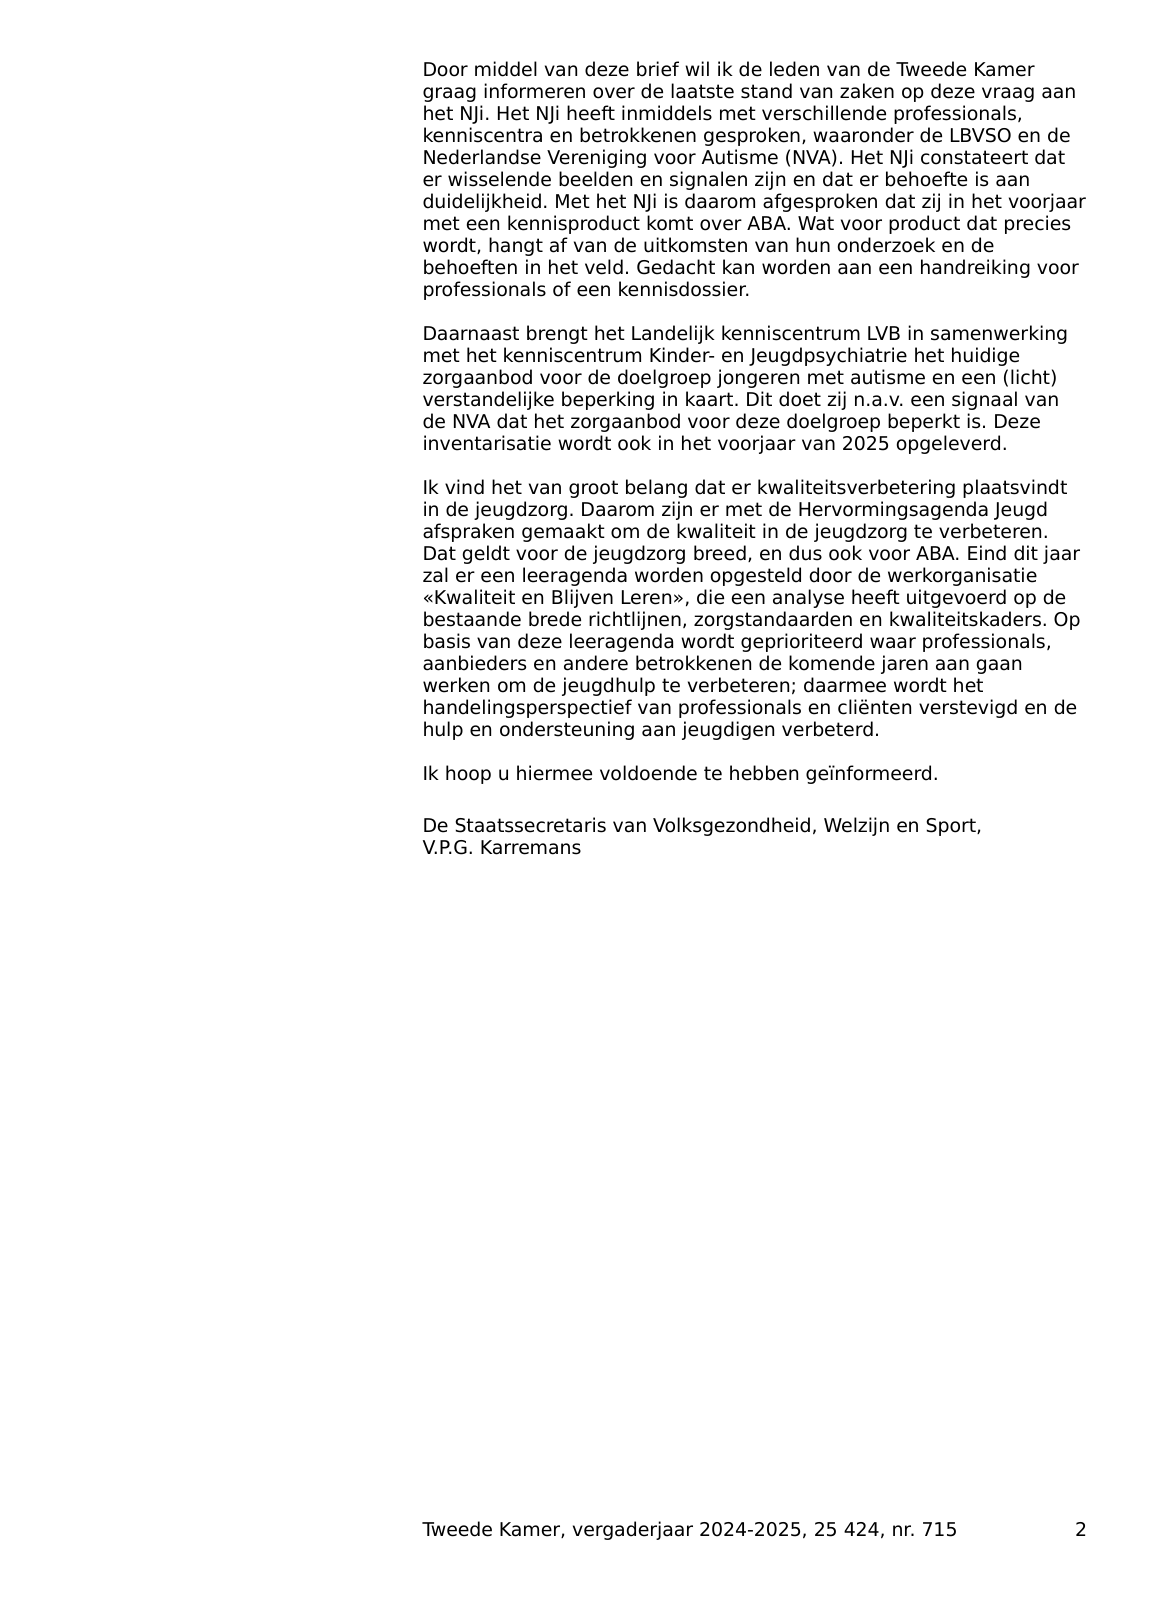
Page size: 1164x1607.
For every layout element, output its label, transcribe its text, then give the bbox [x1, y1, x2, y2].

text De Staatssecretaris van Volksgezondheid, Welzijn en Sport, V.P.G. Karremans [422, 815, 1087, 859]
text Door middel van deze brief wil ik de leden van de Tweede Kamer graag informeren over de laatste stand van zaken op deze vraag aan het NJi. Het NJi heeft inmiddels met verschillende professionals, kenniscentra en betrokkenen gesproken, waaronder de LBVSO en de Nederlandse Vereniging voor Autisme (NVA). Het NJi constateert dat er wisselende beelden en signalen zijn en dat er behoefte is aan duidelijkheid. Met het NJi is daarom afgesproken dat zij in het voorjaar met een kennisproduct komt over ABA. Wat voor product dat precies wordt, hangt af van de uitkomsten van hun onderzoek en de behoeften in het veld. Gedacht kan worden aan een handreiking voor professionals of een kennisdossier. [422, 59, 1087, 301]
text Daarnaast brengt het Landelijk kenniscentrum LVB in samenwerking met het kenniscentrum Kinder- en Jeugdpsychiatrie het huidige zorgaanbod voor de doelgroep jongeren met autisme en een (licht) verstandelijke beperking in kaart. Dit doet zij n.a.v. een signaal van de NVA dat het zorgaanbod voor deze doelgroep beperkt is. Deze inventarisatie wordt ook in het voorjaar van 2025 opgeleverd. [422, 323, 1087, 455]
text Ik vind het van groot belang dat er kwaliteitsverbetering plaatsvindt in de jeugdzorg. Daarom zijn er met de Hervormingsagenda Jeugd afspraken gemaakt om de kwaliteit in de jeugdzorg te verbeteren. Dat geldt voor de jeugdzorg breed, en dus ook voor ABA. Eind dit jaar zal er een leeragenda worden opgesteld door de werkorganisatie «Kwaliteit en Blijven Leren», die een analyse heeft uitgevoerd op de bestaande brede richtlijnen, zorgstandaarden en kwaliteitskaders. Op basis van deze leeragenda wordt geprioriteerd waar professionals, aanbieders en andere betrokkenen de komende jaren aan gaan werken om de jeugdhulp te verbeteren; daarmee wordt het handelingsperspectief van professionals en cliënten verstevigd en de hulp en ondersteuning aan jeugdigen verbeterd. [422, 477, 1087, 741]
text Ik hoop u hiermee voldoende te hebben geïnformeerd. [422, 763, 1087, 785]
